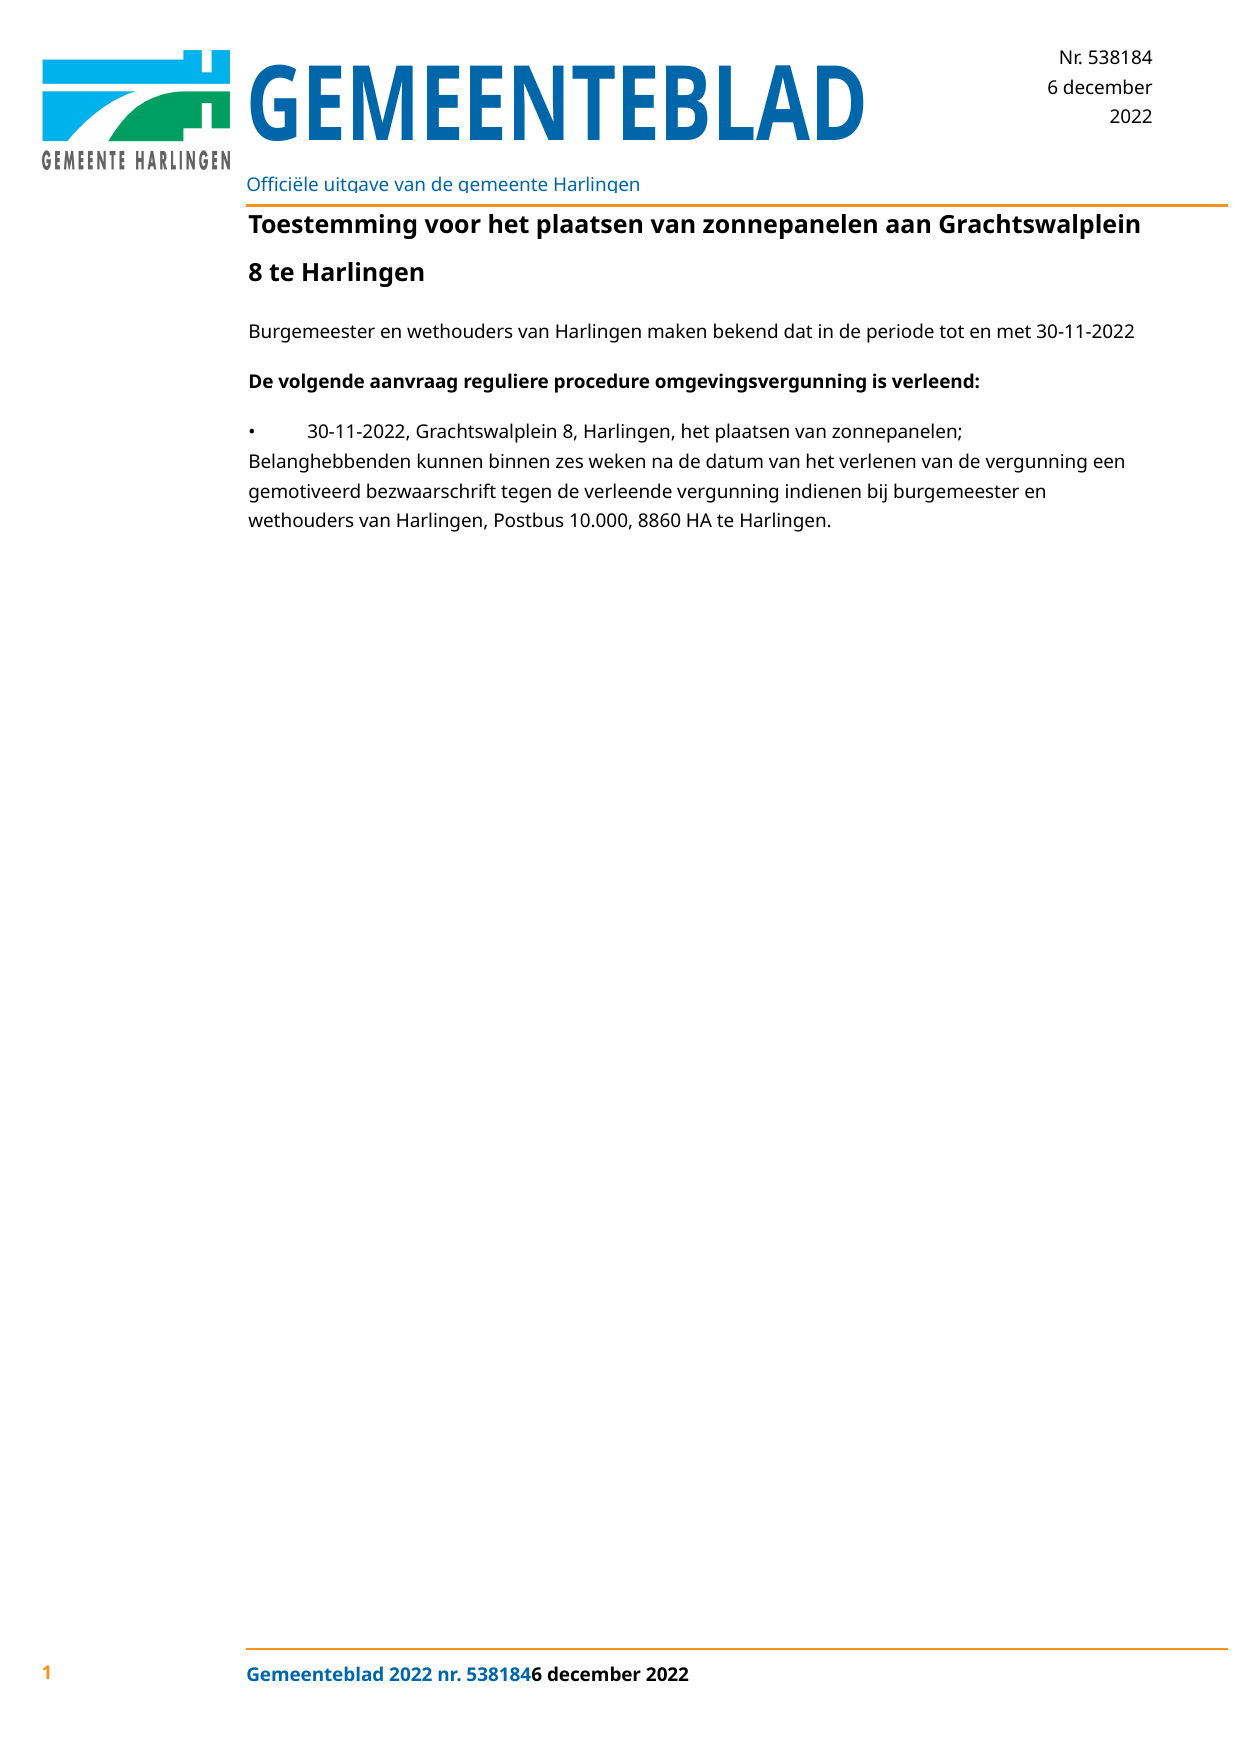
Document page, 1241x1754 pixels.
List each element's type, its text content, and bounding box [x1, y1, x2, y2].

text Belanghebbenden kunnen binnen zes weken na de datum van het verlenen van de vergunning een gemotiveerd bezwaarschrift tegen de verleende vergunning indienen bij burgemeester en wethouders van Harlingen, Postbus 10.000, 8860 HA te Harlingen. [248, 448, 1152, 533]
text De volgende aanvraag reguliere procedure omgevingsvergunning is verleend: [248, 368, 1152, 394]
picture [41, 47, 231, 172]
list 30-11-2022, Grachtswalplein 8, Harlingen, het plaatsen van zonnepanelen; [248, 419, 1152, 444]
text Toestemming voor het plaatsen van zonnepanelen aan Grachtswalplein 8 te Harlingen [248, 207, 1152, 288]
text Burgemeester en wethouders van Harlingen maken bekend dat in de periode tot en met 30-11-2022 [248, 318, 1152, 344]
